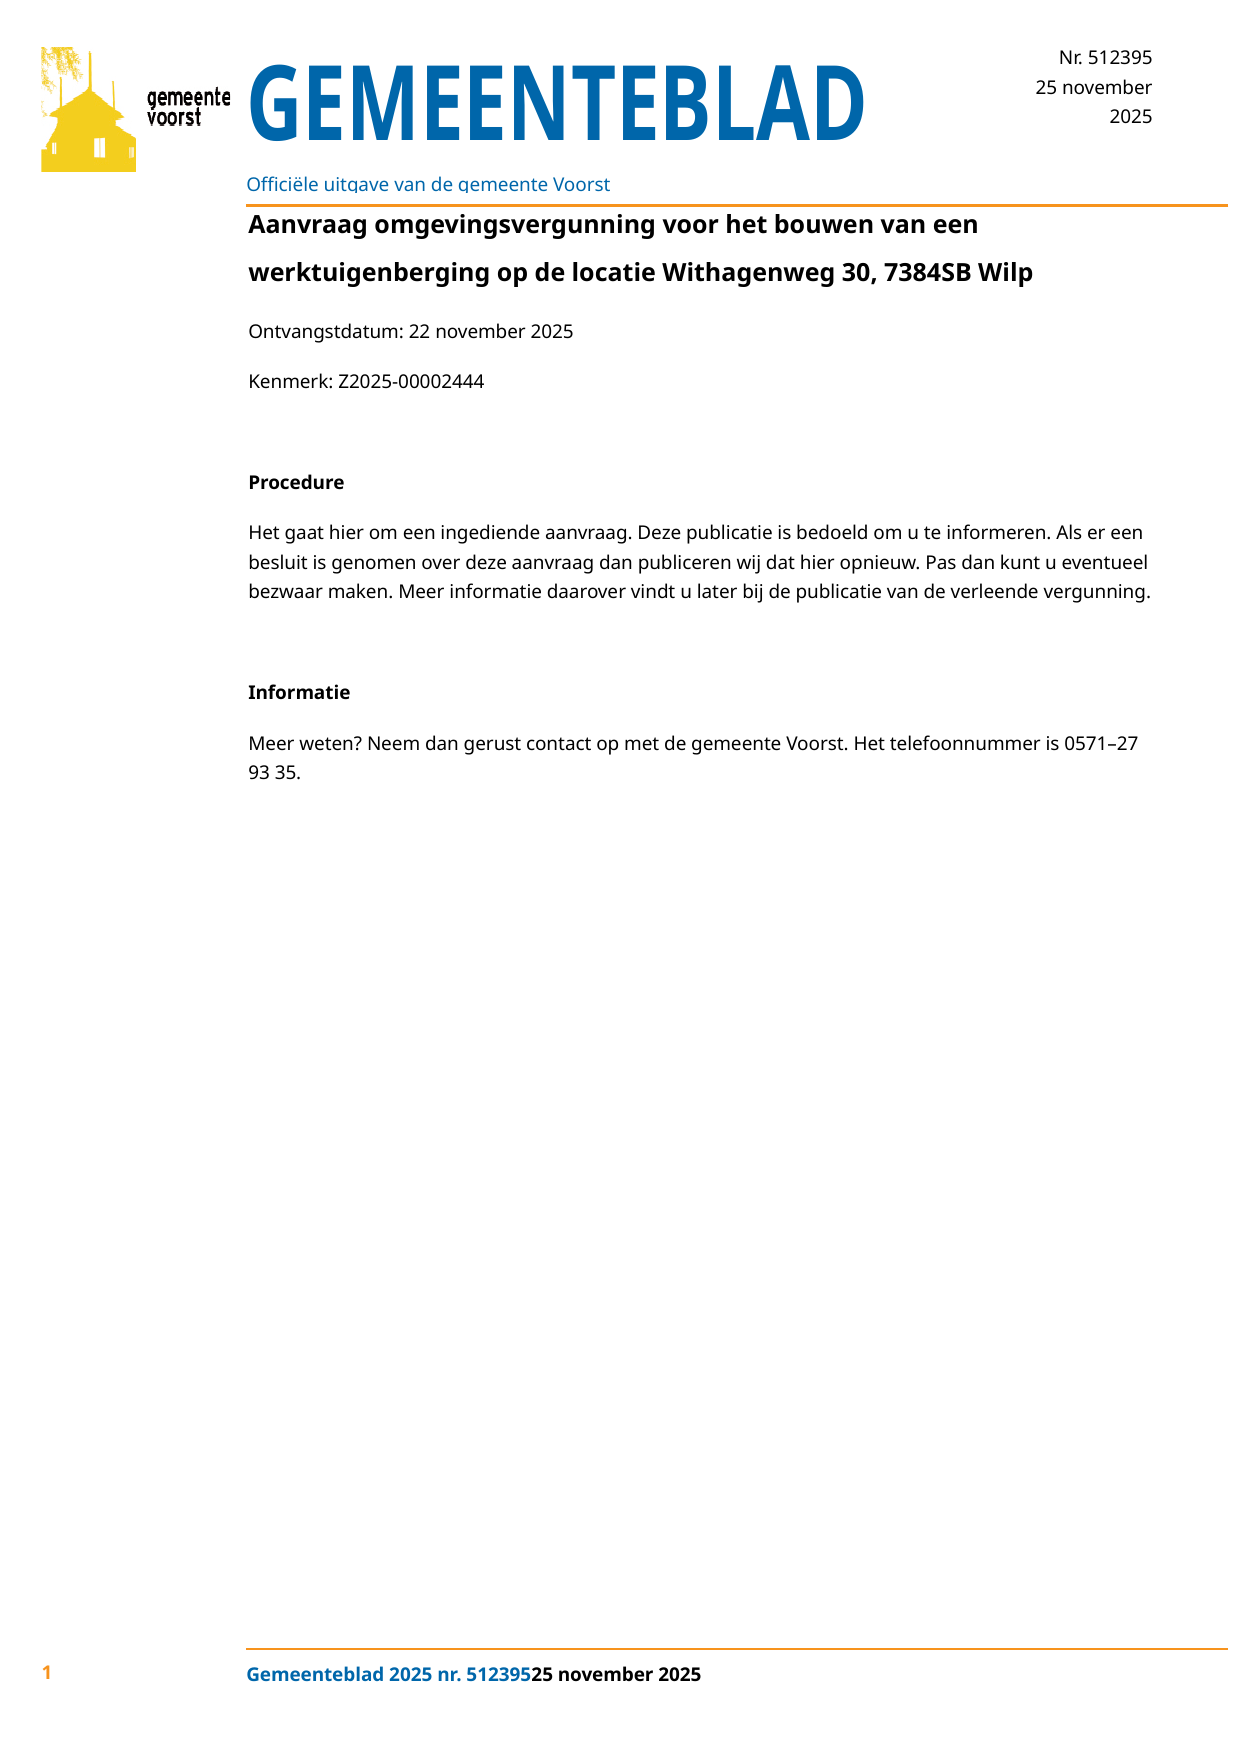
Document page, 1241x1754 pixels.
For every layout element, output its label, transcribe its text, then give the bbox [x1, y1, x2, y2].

text Ontvangstdatum: 22 november 2025 [248, 318, 1152, 344]
text Aanvraag omgevingsvergunning voor het bouwen van een werktuigenberging op de locatie Withagenweg 30, 7384SB Wilp [248, 207, 1152, 288]
text Kenmerk: Z2025-00002444 [248, 368, 1152, 394]
picture [41, 47, 231, 172]
text Het gaat hier om een ingediende aanvraag. Deze publicatie is bedoeld om u te informeren. Als er een besluit is genomen over deze aanvraag dan publiceren wij dat hier opnieuw. Pas dan kunt u eventueel bezwaar maken. Meer informatie daarover vindt u later bij de publicatie van de verleende vergunning. [248, 519, 1152, 604]
text Meer weten? Neem dan gerust contact op met de gemeente Voorst. Het telefoonnummer is 0571–27 93 35. [248, 730, 1152, 785]
text Procedure [248, 469, 1152, 495]
text Informatie [248, 679, 1152, 705]
